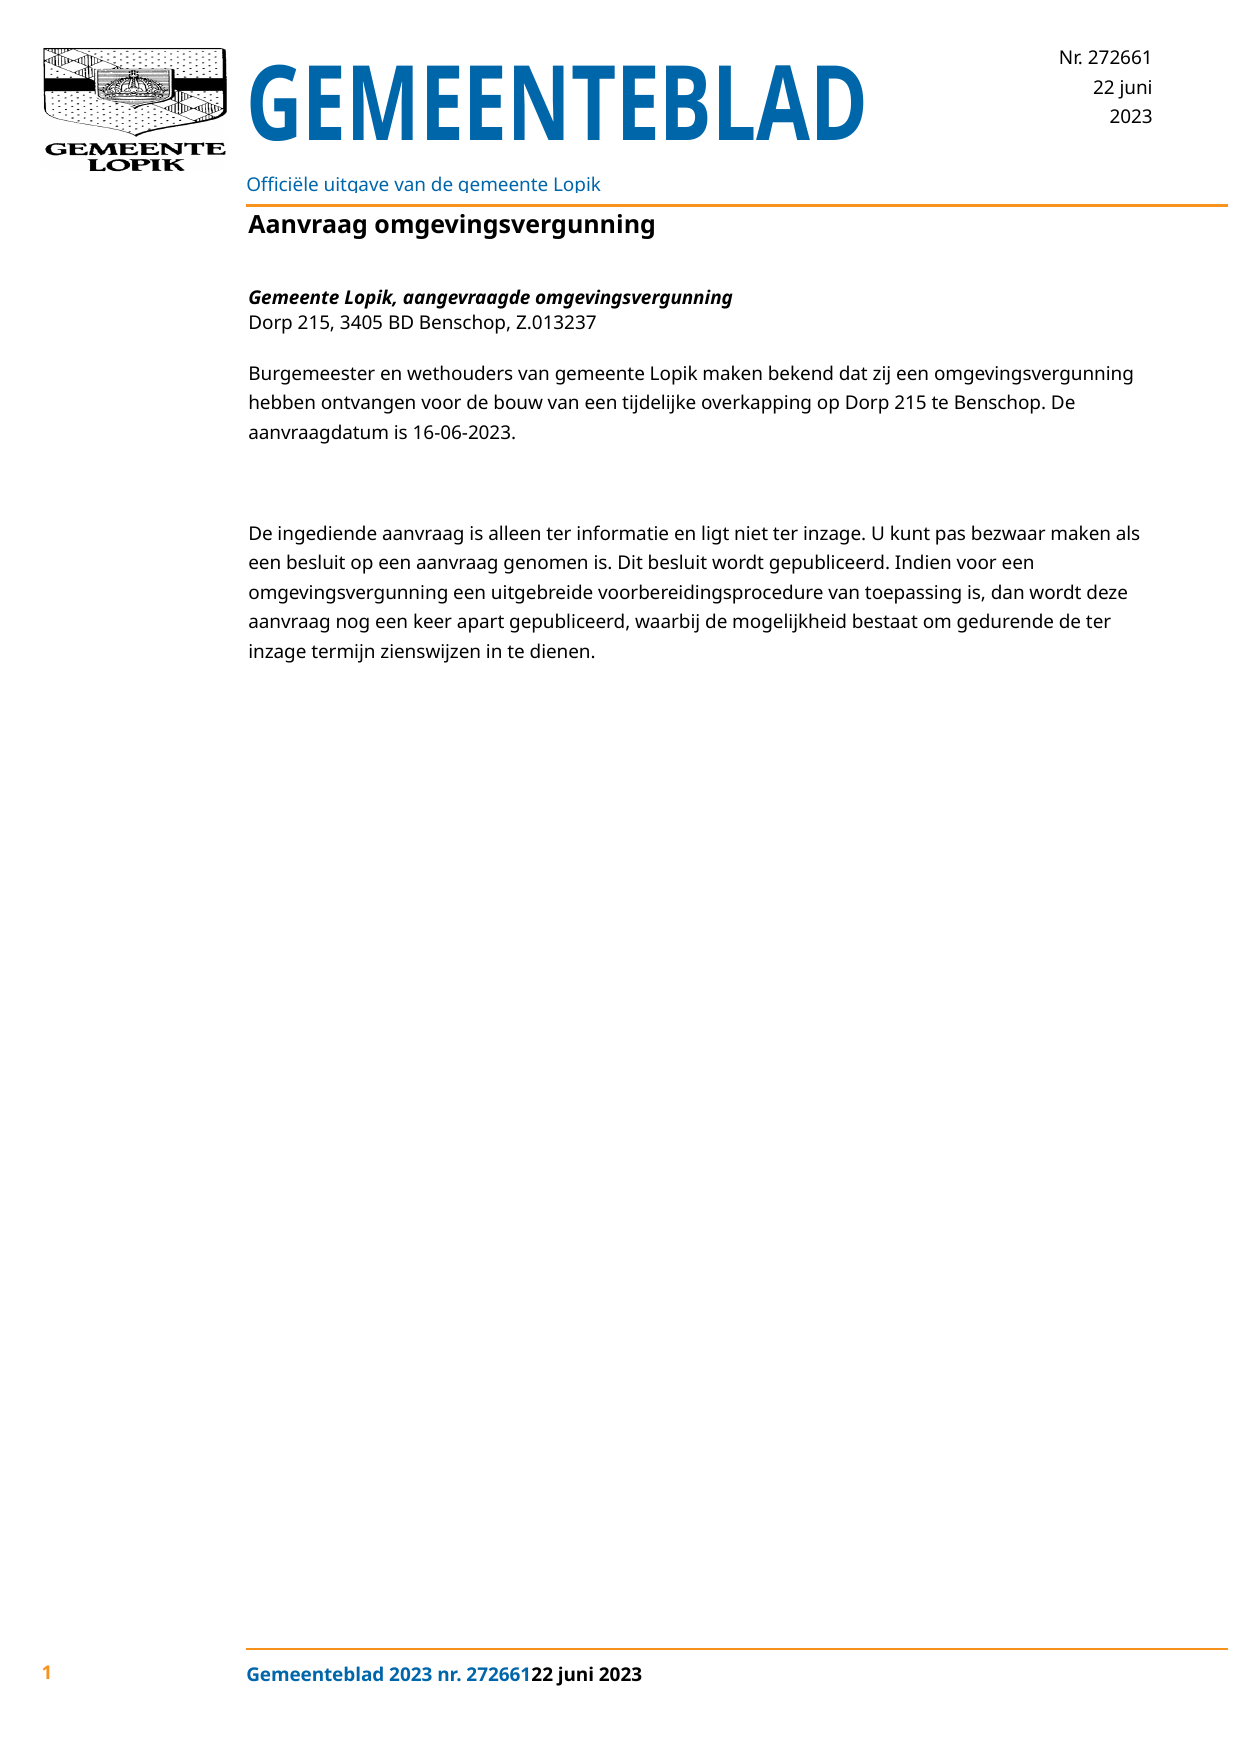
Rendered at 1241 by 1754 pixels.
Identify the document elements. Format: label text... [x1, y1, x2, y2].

picture [41, 47, 231, 172]
text Gemeente Lopik, aangevraagde omgevingsvergunning [248, 284, 1152, 309]
text Dorp 215, 3405 BD Benschop, Z.013237 [248, 309, 1152, 335]
text De ingediende aanvraag is alleen ter informatie en ligt niet ter inzage. U kunt pas bezwaar maken als een besluit op een aanvraag genomen is. Dit besluit wordt gepubliceerd. Indien voor een omgevingsvergunning een uitgebreide voorbereidingsprocedure van toepassing is, dan wordt deze aanvraag nog een keer apart gepubliceerd, waarbij de mogelijkheid bestaat om gedurende de ter inzage termijn zienswijzen in te dienen. [248, 520, 1152, 664]
text Aanvraag omgevingsvergunning [248, 207, 1152, 241]
text Burgemeester en wethouders van gemeente Lopik maken bekend dat zij een omgevingsvergunning hebben ontvangen voor de bouw van een tijdelijke overkapping op Dorp 215 te Benschop. De aanvraagdatum is 16-06-2023. [248, 360, 1152, 445]
